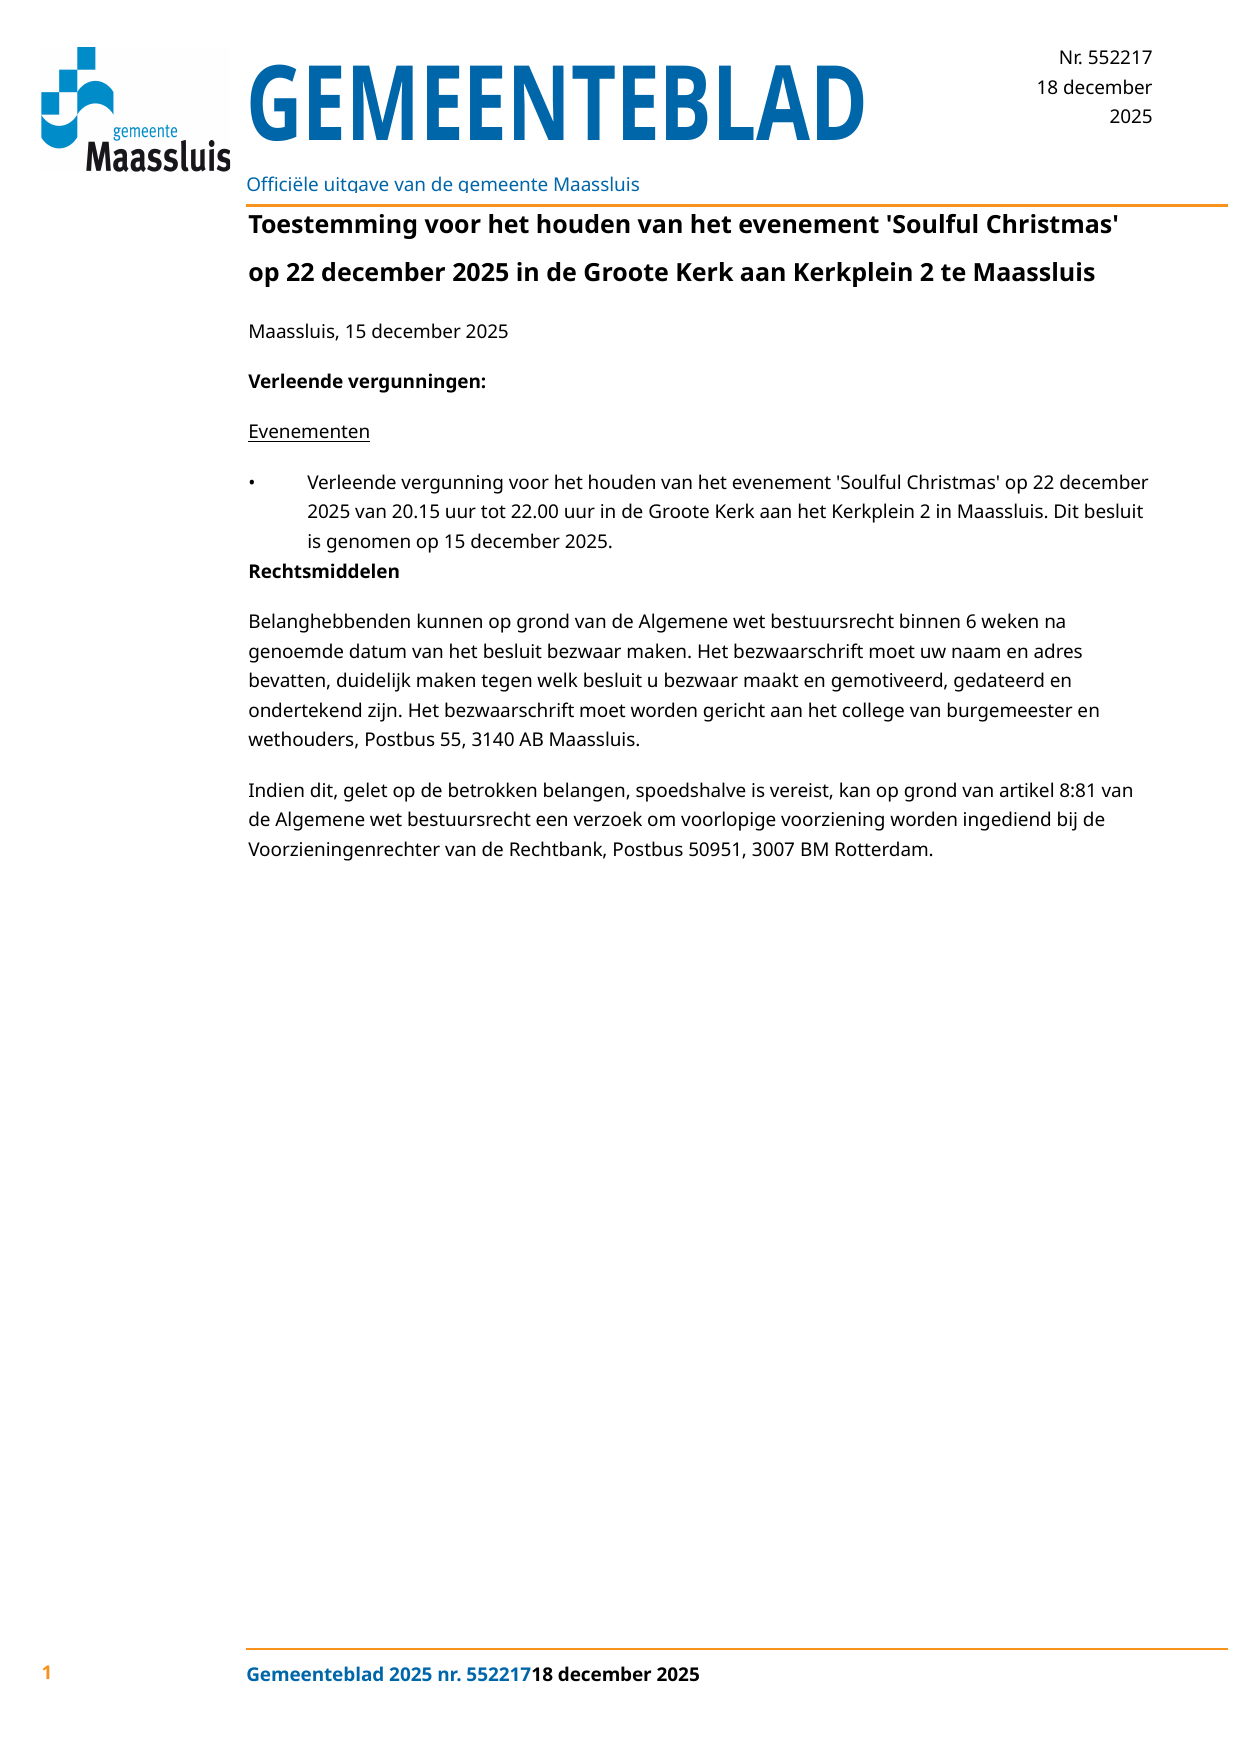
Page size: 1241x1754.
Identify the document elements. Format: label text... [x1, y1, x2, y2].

text Verleende vergunningen: [248, 368, 1152, 394]
text Evenementen [248, 419, 1152, 444]
text Toestemming voor het houden van het evenement 'Soulful Christmas' op 22 december 2025 in de Groote Kerk aan Kerkplein 2 te Maassluis [248, 207, 1152, 288]
list Verleende vergunning voor het houden van het evenement 'Soulful Christmas' op 22 december 2025 van 20.15 uur tot 22.00 uur in de Groote Kerk aan het Kerkplein 2 in Maassluis. Dit besluit is genomen op 15 december 2025. [248, 469, 1152, 554]
text Belanghebbenden kunnen op grond van de Algemene wet bestuursrecht binnen 6 weken na genoemde datum van het besluit bezwaar maken. Het bezwaarschrift moet uw naam en adres bevatten, duidelijk maken tegen welk besluit u bezwaar maakt en gemotiveerd, gedateerd en ondertekend zijn. Het bezwaarschrift moet worden gericht aan het college van burgemeester en wethouders, Postbus 55, 3140 AB Maassluis. [248, 608, 1152, 752]
picture [41, 47, 231, 172]
text Maassluis, 15 december 2025 [248, 318, 1152, 344]
text Rechtsmiddelen [248, 558, 1152, 584]
text Indien dit, gelet op de betrokken belangen, spoedshalve is vereist, kan op grond van artikel 8:81 van de Algemene wet bestuursrecht een verzoek om voorlopige voorziening worden ingediend bij de Voorzieningenrechter van de Rechtbank, Postbus 50951, 3007 BM Rotterdam. [248, 777, 1152, 862]
picture [41, 47, 77, 92]
